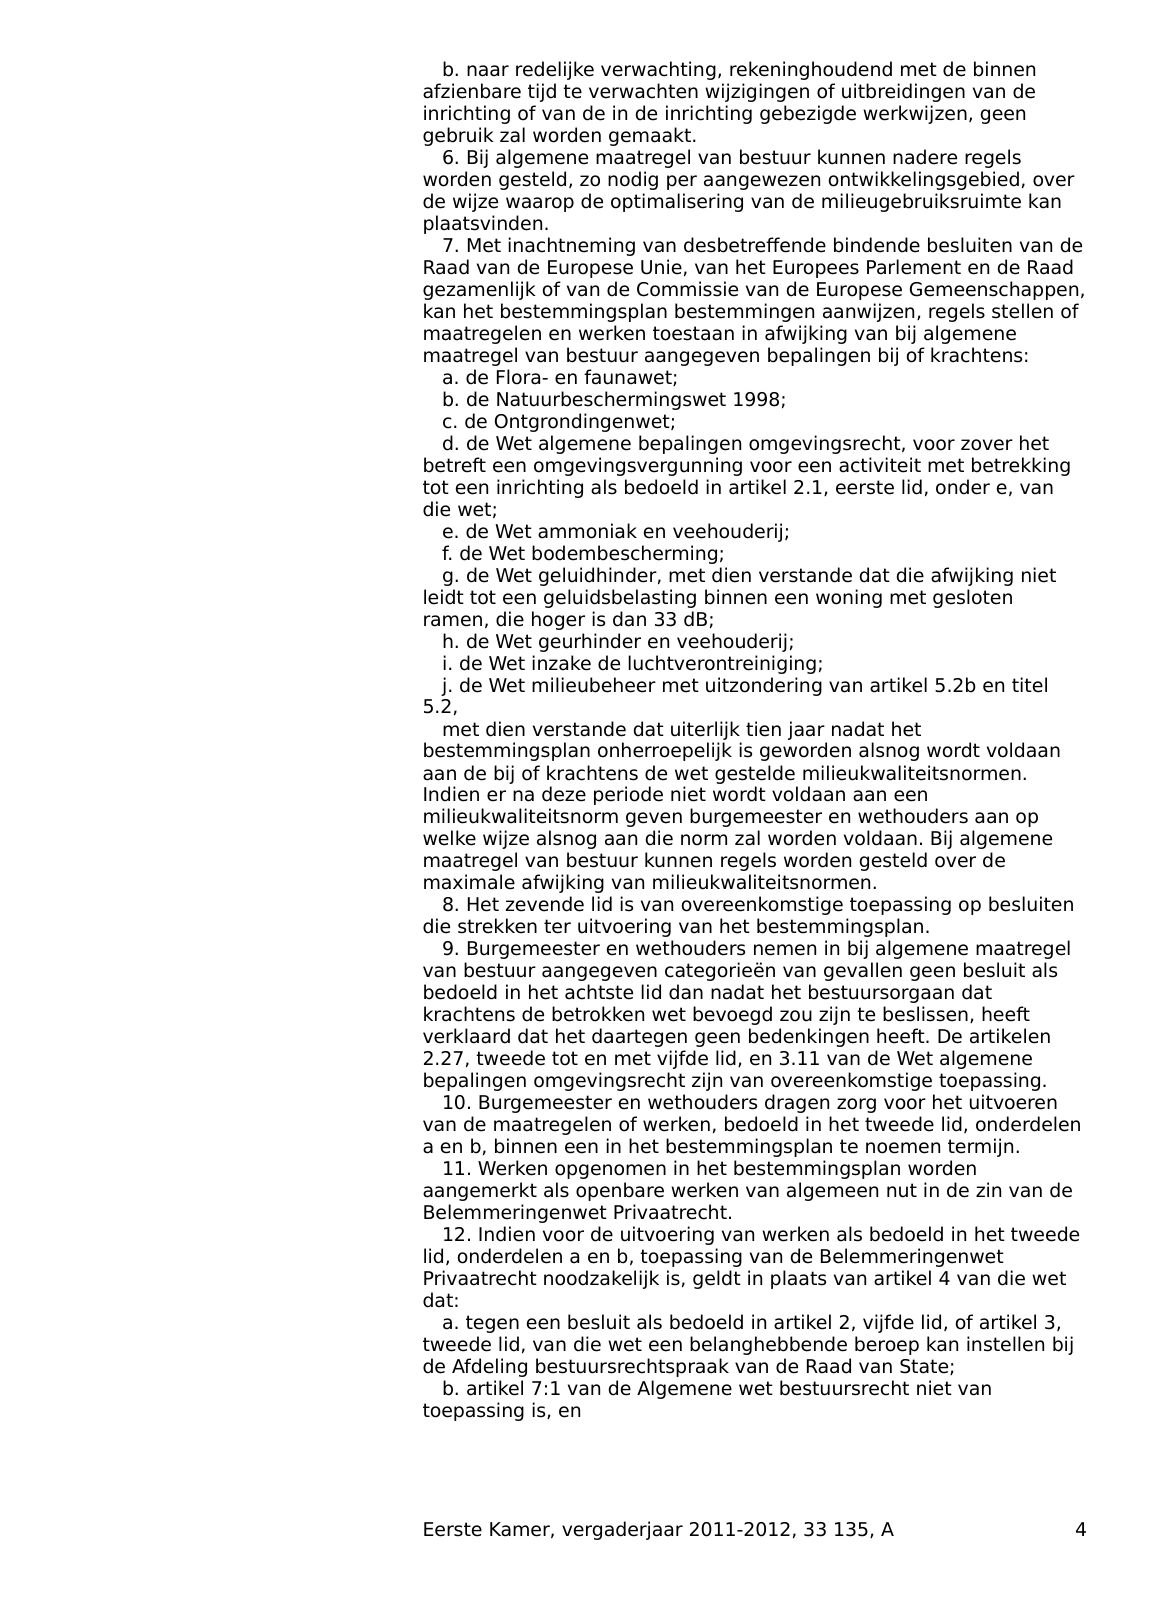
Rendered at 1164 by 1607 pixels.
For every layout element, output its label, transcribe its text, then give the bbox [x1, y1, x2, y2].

text e. de Wet ammoniak en veehouderij; [422, 521, 1087, 543]
text 6. Bij algemene maatregel van bestuur kunnen nadere regels worden gesteld, zo nodig per aangewezen ontwikkelingsgebied, over de wijze waarop de optimalisering van de milieugebruiksruimte kan plaatsvinden. [422, 147, 1087, 235]
text b. de Natuurbeschermingswet 1998; [422, 389, 1087, 411]
text f. de Wet bodembescherming; [422, 543, 1087, 564]
text 10. Burgemeester en wethouders dragen zorg voor het uitvoeren van de maatregelen of werken, bedoeld in het tweede lid, onderdelen a en b, binnen een in het bestemmingsplan te noemen termijn. [422, 1092, 1087, 1158]
text i. de Wet inzake de luchtverontreiniging; [422, 652, 1087, 674]
text 11. Werken opgenomen in het bestemmingsplan worden aangemerkt als openbare werken van algemeen nut in de zin van de Belemmeringenwet Privaatrecht. [422, 1158, 1087, 1224]
text b. naar redelijke verwachting, rekeninghoudend met de binnen afzienbare tijd te verwachten wijzigingen of uitbreidingen van de inrichting of van de in de inrichting gebezigde werkwijzen, geen gebruik zal worden gemaakt. [422, 59, 1087, 147]
text g. de Wet geluidhinder, met dien verstande dat die afwijking niet leidt tot een geluidsbelasting binnen een woning met gesloten ramen, die hoger is dan 33 dB; [422, 564, 1087, 631]
text d. de Wet algemene bepalingen omgevingsrecht, voor zover het betreft een omgevingsvergunning voor een activiteit met betrekking tot een inrichting als bedoeld in artikel 2.1, eerste lid, onder e, van die wet; [422, 433, 1087, 521]
text c. de Ontgrondingenwet; [422, 411, 1087, 433]
text met dien verstande dat uiterlijk tien jaar nadat het bestemmingsplan onherroepelijk is geworden alsnog wordt voldaan aan de bij of krachtens de wet gestelde milieukwaliteitsnormen. Indien er na deze periode niet wordt voldaan aan een milieukwaliteitsnorm geven burgemeester en wethouders aan op welke wijze alsnog aan die norm zal worden voldaan. Bij algemene maatregel van bestuur kunnen regels worden gesteld over de maximale afwijking van milieukwaliteitsnormen. [422, 718, 1087, 894]
text a. tegen een besluit als bedoeld in artikel 2, vijfde lid, of artikel 3, tweede lid, van die wet een belanghebbende beroep kan instellen bij de Afdeling bestuursrechtspraak van de Raad van State; [422, 1312, 1087, 1378]
text a. de Flora- en faunawet; [422, 367, 1087, 389]
text 7. Met inachtneming van desbetreffende bindende besluiten van de Raad van de Europese Unie, van het Europees Parlement en de Raad gezamenlijk of van de Commissie van de Europese Gemeenschappen, kan het bestemmingsplan bestemmingen aanwijzen, regels stellen of maatregelen en werken toestaan in afwijking van bij algemene maatregel van bestuur aangegeven bepalingen bij of krachtens: [422, 235, 1087, 367]
text 8. Het zevende lid is van overeenkomstige toepassing op besluiten die strekken ter uitvoering van het bestemmingsplan. [422, 894, 1087, 938]
text j. de Wet milieubeheer met uitzondering van artikel 5.2b en titel 5.2, [422, 674, 1087, 718]
text b. artikel 7:1 van de Algemene wet bestuursrecht niet van toepassing is, en [422, 1378, 1087, 1422]
text 12. Indien voor de uitvoering van werken als bedoeld in het tweede lid, onderdelen a en b, toepassing van de Belemmeringenwet Privaatrecht noodzakelijk is, geldt in plaats van artikel 4 van die wet dat: [422, 1224, 1087, 1312]
text 9. Burgemeester en wethouders nemen in bij algemene maatregel van bestuur aangegeven categorieën van gevallen geen besluit als bedoeld in het achtste lid dan nadat het bestuursorgaan dat krachtens de betrokken wet bevoegd zou zijn te beslissen, heeft verklaard dat het daartegen geen bedenkingen heeft. De artikelen 2.27, tweede tot en met vijfde lid, en 3.11 van de Wet algemene bepalingen omgevingsrecht zijn van overeenkomstige toepassing. [422, 938, 1087, 1092]
text h. de Wet geurhinder en veehouderij; [422, 631, 1087, 652]
